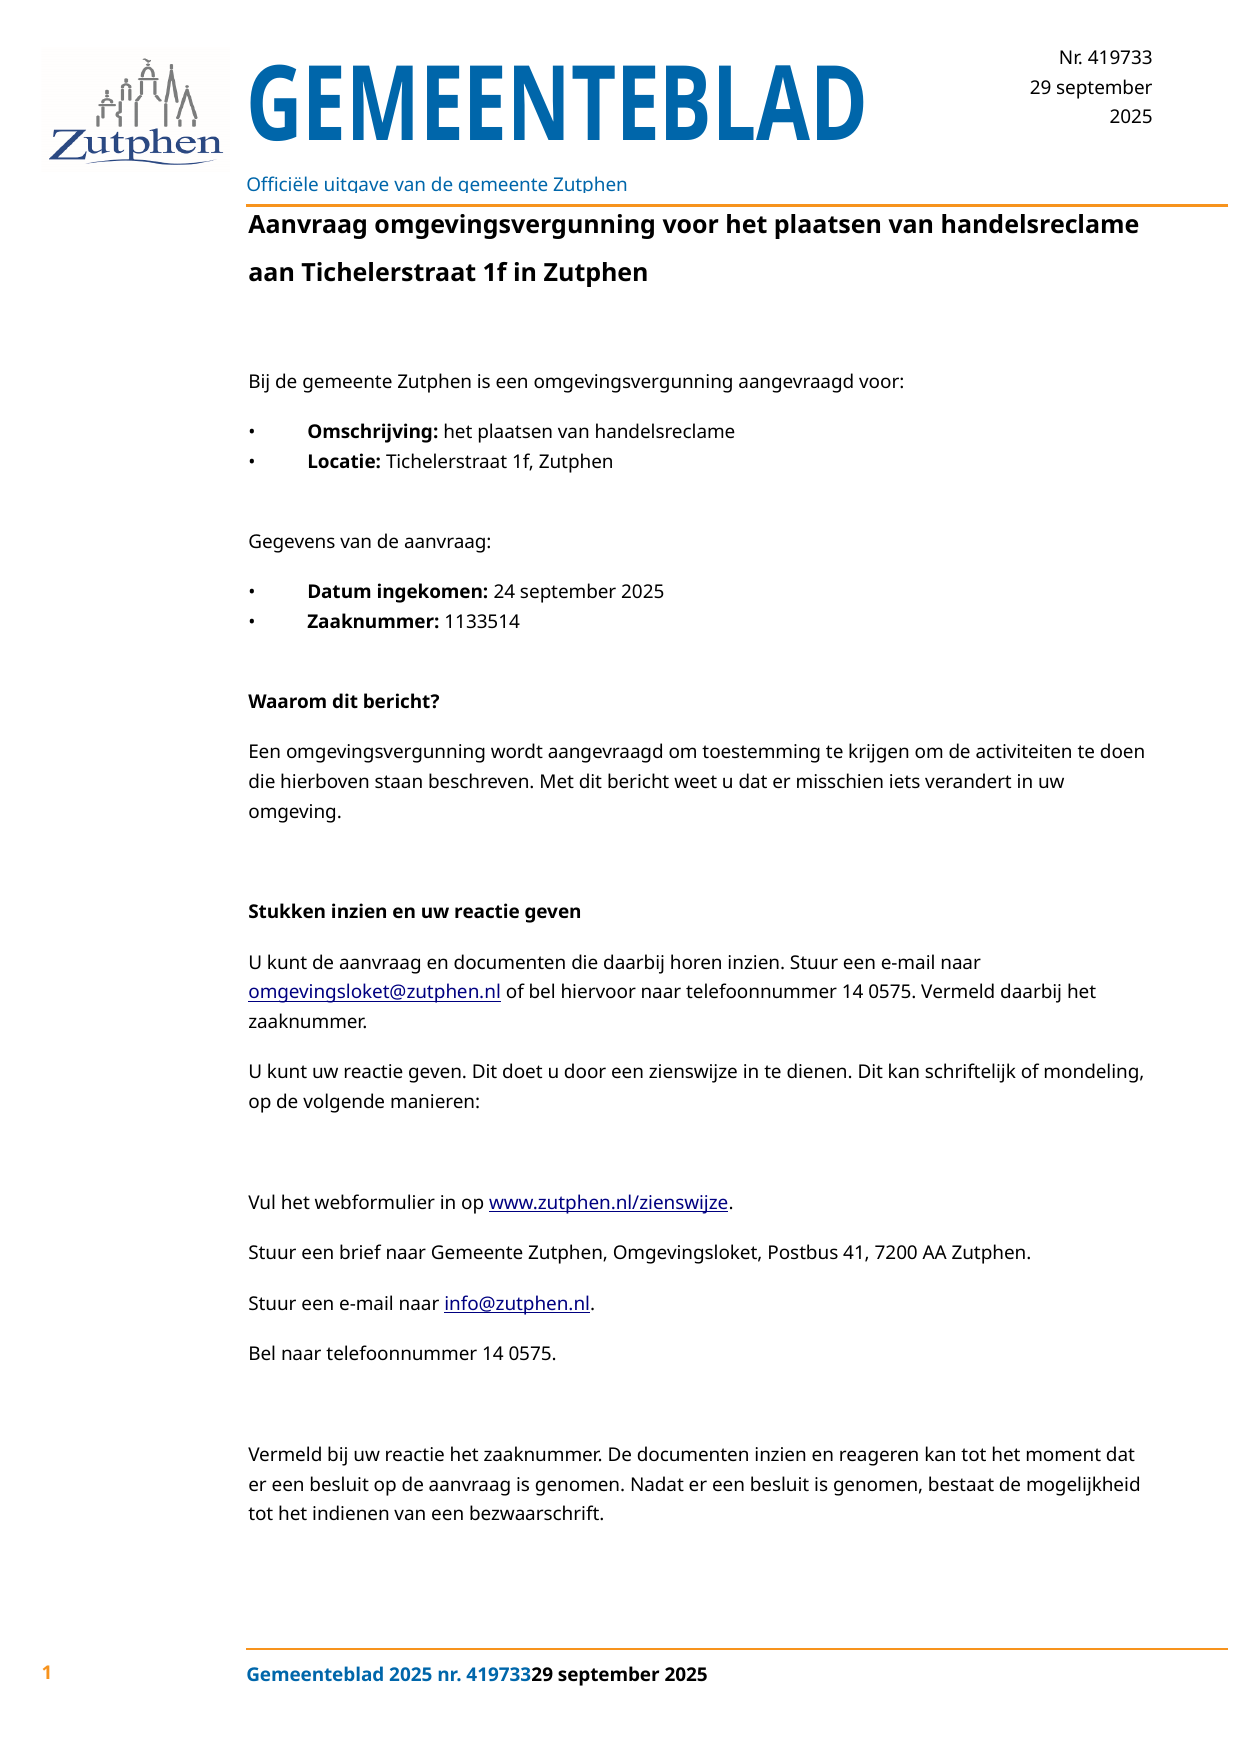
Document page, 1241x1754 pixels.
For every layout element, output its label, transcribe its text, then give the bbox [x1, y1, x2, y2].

text Bij de gemeente Zutphen is een omgevingsvergunning aangevraagd voor: [248, 368, 1152, 394]
text Aanvraag omgevingsvergunning voor het plaatsen van handelsreclame aan Tichelerstraat 1f in Zutphen [248, 207, 1152, 288]
list Omschrijving: het plaatsen van handelsreclame [248, 419, 1152, 444]
list Datum ingekomen: 24 september 2025 [248, 579, 1152, 604]
list Zaaknummer: 1133514 [248, 608, 1152, 634]
picture [41, 47, 231, 172]
text U kunt de aanvraag en documenten die daarbij horen inzien. Stuur een e-mail naar omgevingsloket@zutphen.nl of bel hiervoor naar telefoonnummer 14 0575. Vermeld daarbij het zaaknummer. [248, 949, 1152, 1034]
text Een omgevingsvergunning wordt aangevraagd om toestemming te krijgen om de activiteiten te doen die hierboven staan beschreven. Met dit bericht weet u dat er misschien iets verandert in uw omgeving. [248, 739, 1152, 824]
text Bel naar telefoonnummer 14 0575. [248, 1340, 1152, 1366]
text Stukken inzien en uw reactie geven [248, 899, 1152, 924]
list Locatie: Tichelerstraat 1f, Zutphen [248, 448, 1152, 474]
text U kunt uw reactie geven. Dit doet u door een zienswijze in te dienen. Dit kan schriftelijk of mondeling, op de volgende manieren: [248, 1059, 1152, 1114]
text Vermeld bij uw reactie het zaaknummer. De documenten inzien en reageren kan tot het moment dat er een besluit op de aanvraag is genomen. Nadat er een besluit is genomen, bestaat de mogelijkheid tot het indienen van een bezwaarschrift. [248, 1441, 1152, 1526]
text Vul het webformulier in op www.zutphen.nl/zienswijze. [248, 1189, 1152, 1215]
text Waarom dit bericht? [248, 688, 1152, 714]
text Stuur een brief naar Gemeente Zutphen, Omgevingsloket, Postbus 41, 7200 AA Zutphen. [248, 1239, 1152, 1265]
text Stuur een e-mail naar info@zutphen.nl. [248, 1290, 1152, 1316]
text Gegevens van de aanvraag: [248, 528, 1152, 554]
